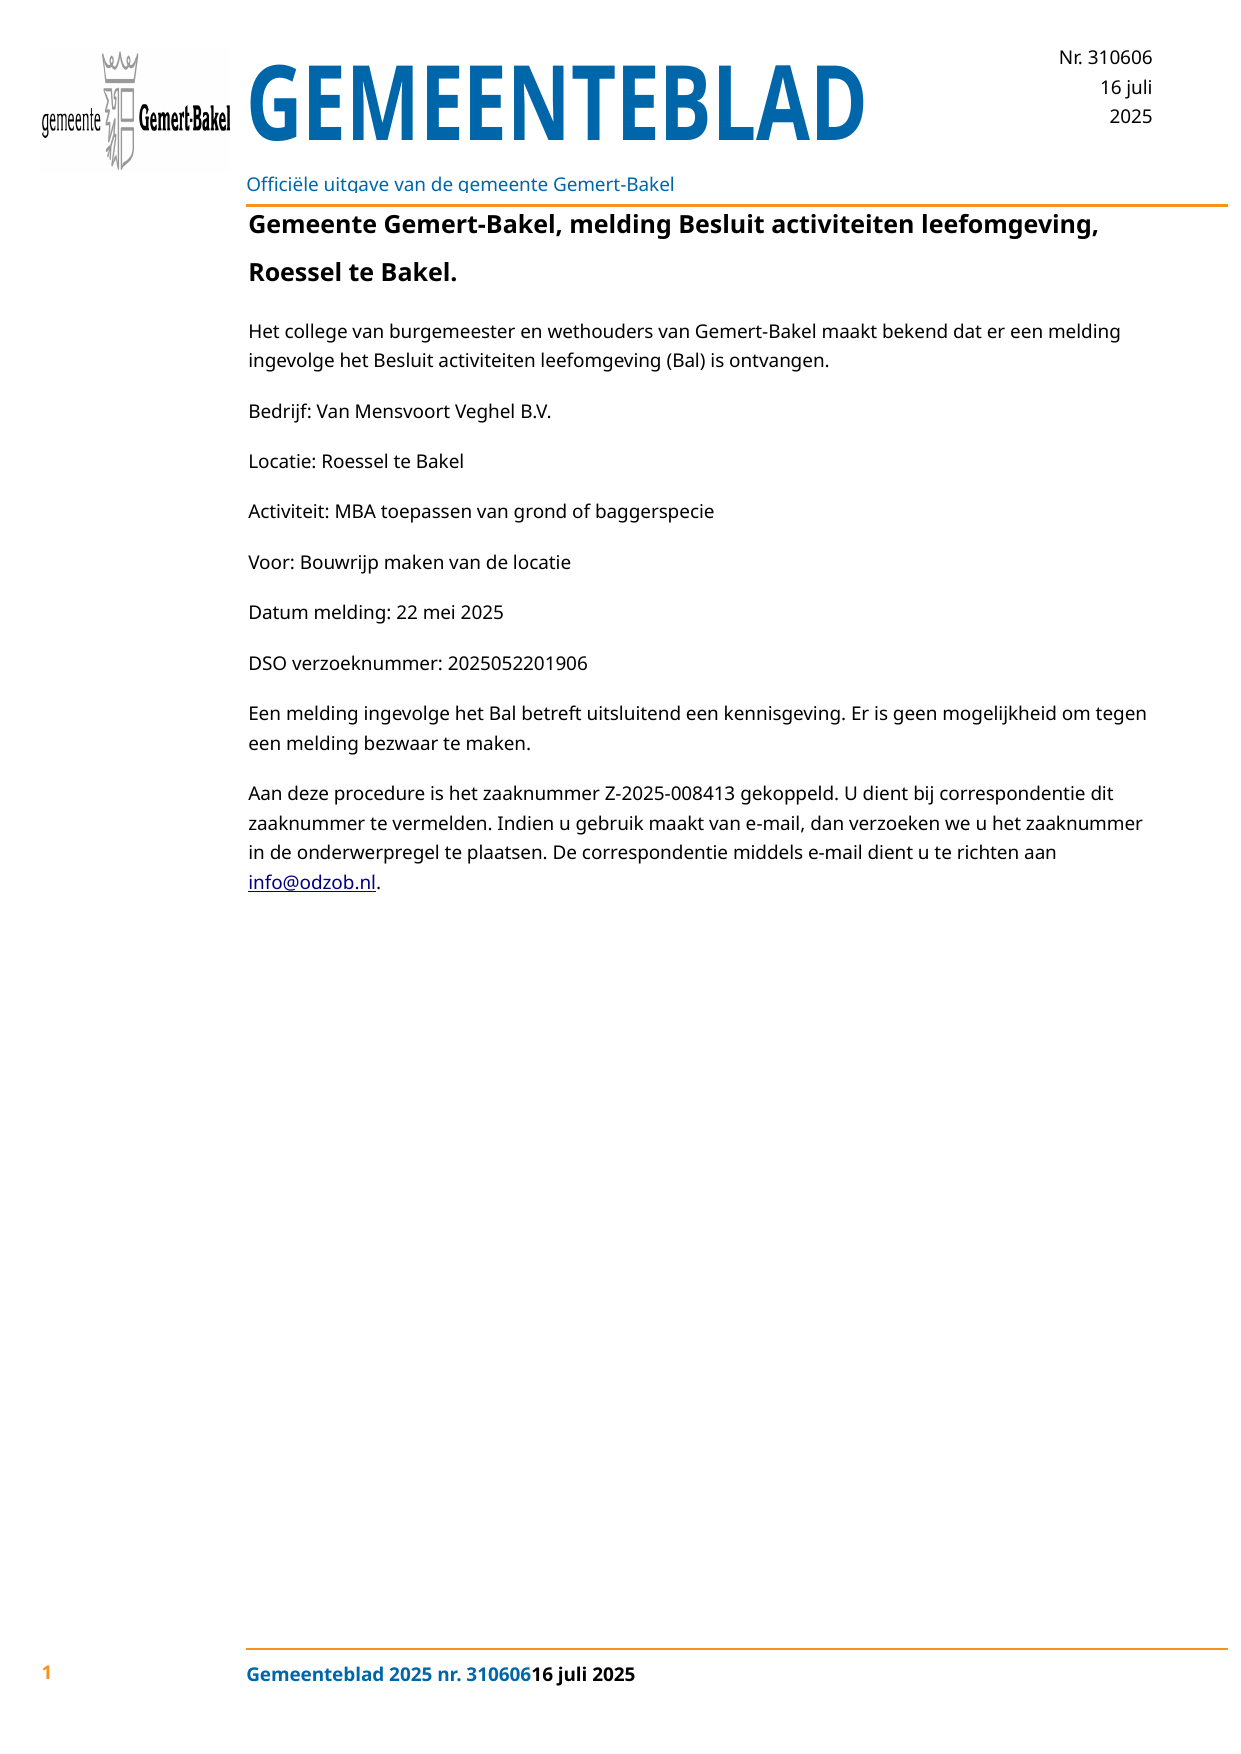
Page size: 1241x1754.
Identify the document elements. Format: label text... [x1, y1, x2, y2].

text Voor: Bouwrijp maken van de locatie [248, 549, 1152, 575]
text Datum melding: 22 mei 2025 [248, 599, 1152, 625]
text Activiteit: MBA toepassen van grond of baggerspecie [248, 499, 1152, 524]
picture [41, 47, 231, 172]
text Gemeente Gemert-Bakel, melding Besluit activiteiten leefomgeving, Roessel te Bakel. [248, 207, 1152, 288]
text DSO verzoeknummer: 2025052201906 [248, 650, 1152, 676]
text Bedrijf: Van Mensvoort Veghel B.V. [248, 398, 1152, 424]
text Locatie: Roessel te Bakel [248, 448, 1152, 474]
text Een melding ingevolge het Bal betreft uitsluitend een kennisgeving. Er is geen mogelijkheid om tegen een melding bezwaar te maken. [248, 700, 1152, 756]
text Aan deze procedure is het zaaknummer Z-2025-008413 gekoppeld. U dient bij correspondentie dit zaaknummer te vermelden. Indien u gebruik maakt van e-mail, dan verzoeken we u het zaaknummer in de onderwerpregel te plaatsen. De correspondentie middels e-mail dient u te richten aan info@odzob.nl. [248, 780, 1152, 895]
text Het college van burgemeester en wethouders van Gemert-Bakel maakt bekend dat er een melding ingevolge het Besluit activiteiten leefomgeving (Bal) is ontvangen. [248, 318, 1152, 373]
